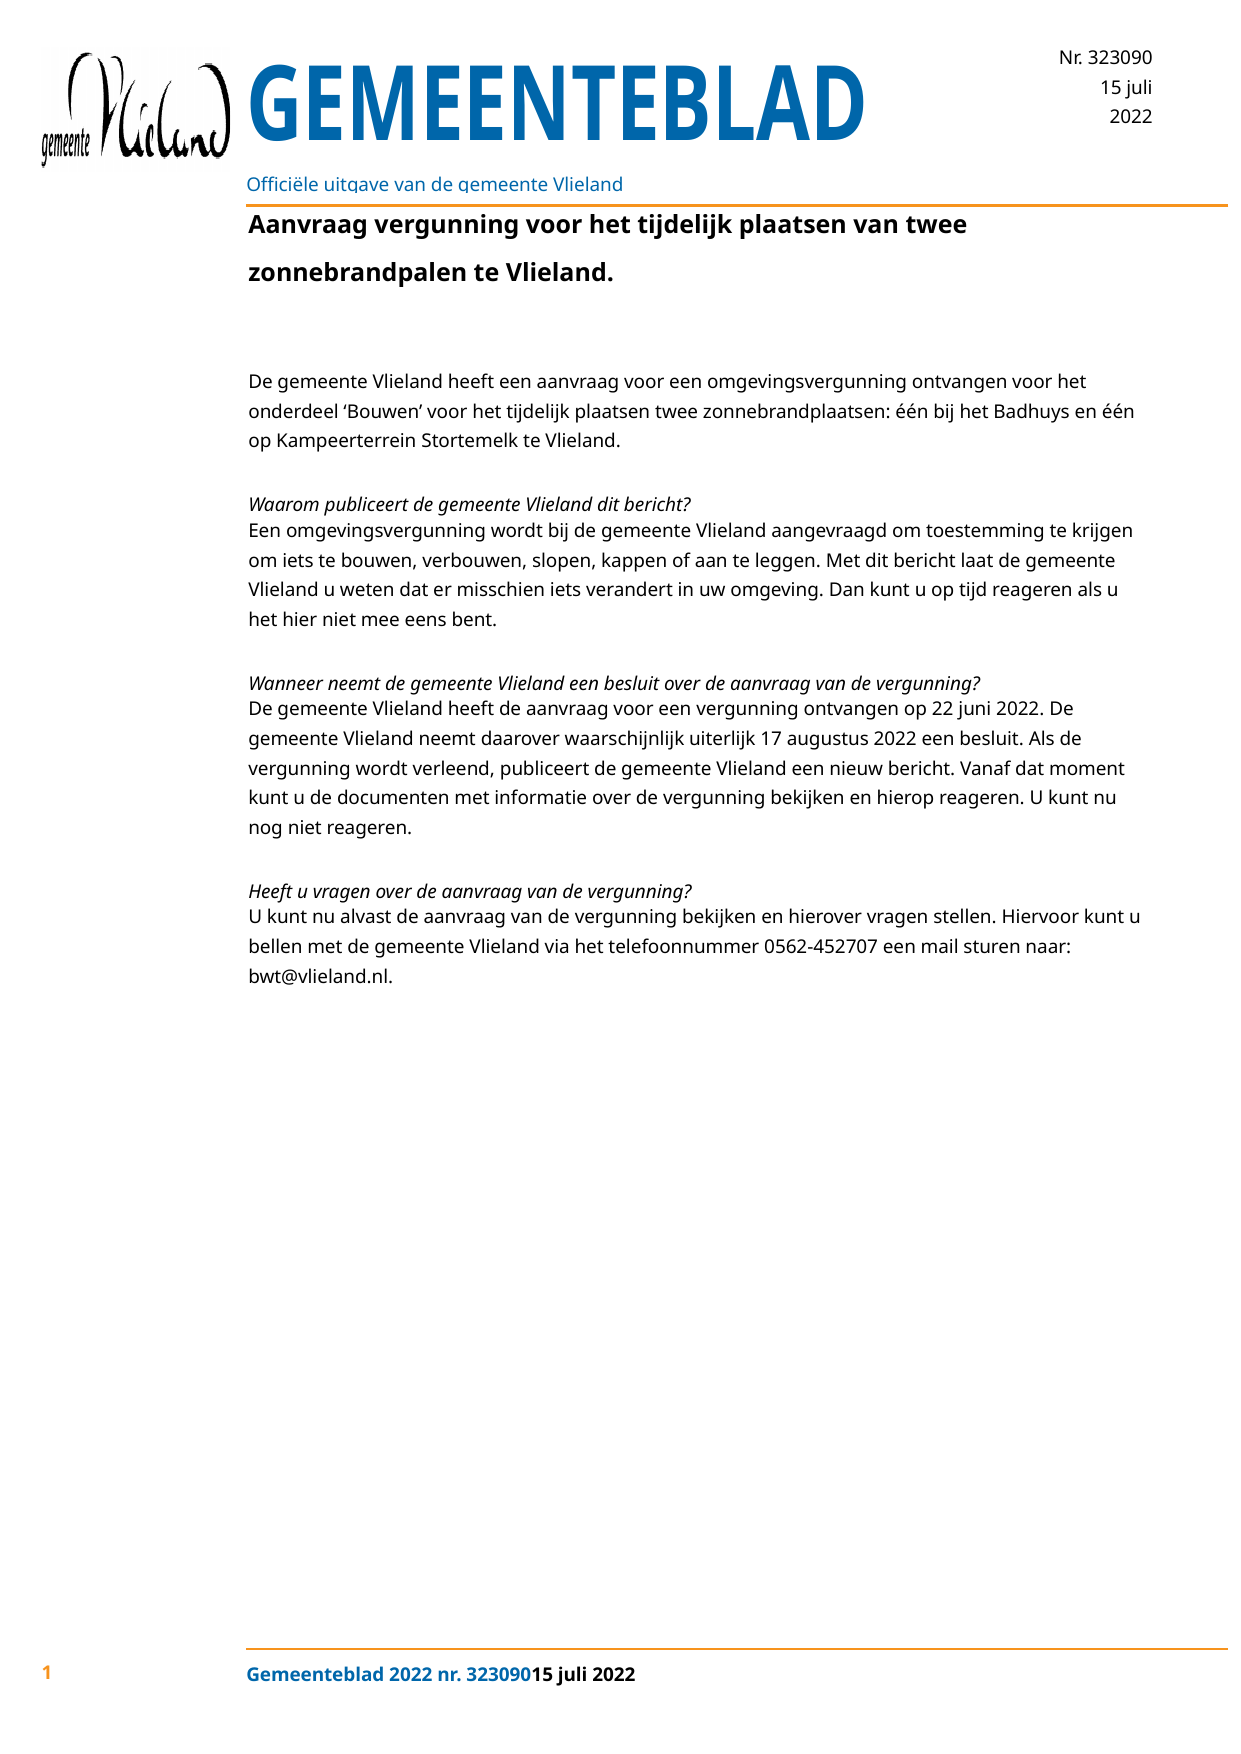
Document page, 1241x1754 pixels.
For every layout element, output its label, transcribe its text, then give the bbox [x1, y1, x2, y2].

text De gemeente Vlieland heeft de aanvraag voor een vergunning ontvangen op 22 juni 2022. De gemeente Vlieland neemt daarover waarschijnlijk uiterlijk 17 augustus 2022 een besluit. Als de vergunning wordt verleend, publiceert de gemeente Vlieland een nieuw bericht. Vanaf dat moment kunt u de documenten met informatie over de vergunning bekijken en hierop reageren. U kunt nu nog niet reageren. [248, 696, 1152, 840]
text Heeft u vragen over de aanvraag van de vergunning? [248, 878, 1152, 904]
picture [41, 47, 231, 172]
text De gemeente Vlieland heeft een aanvraag voor een omgevingsvergunning ontvangen voor het onderdeel ‘Bouwen’ voor het tijdelijk plaatsen twee zonnebrandplaatsen: één bij het Badhuys en één op Kampeerterrein Stortemelk te Vlieland. [248, 368, 1152, 453]
text Aanvraag vergunning voor het tijdelijk plaatsen van twee zonnebrandpalen te Vlieland. [248, 207, 1152, 288]
text U kunt nu alvast de aanvraag van de vergunning bekijken en hierover vragen stellen. Hiervoor kunt u bellen met de gemeente Vlieland via het telefoonnummer 0562-452707 een mail sturen naar: bwt@vlieland.nl. [248, 904, 1152, 988]
text Waarom publiceert de gemeente Vlieland dit bericht? [248, 491, 1152, 517]
text Een omgevingsvergunning wordt bij de gemeente Vlieland aangevraagd om toestemming te krijgen om iets te bouwen, verbouwen, slopen, kappen of aan te leggen. Met dit bericht laat de gemeente Vlieland u weten dat er misschien iets verandert in uw omgeving. Dan kunt u op tijd reageren als u het hier niet mee eens bent. [248, 517, 1152, 632]
text Wanneer neemt de gemeente Vlieland een besluit over de aanvraag van de vergunning? [248, 670, 1152, 696]
